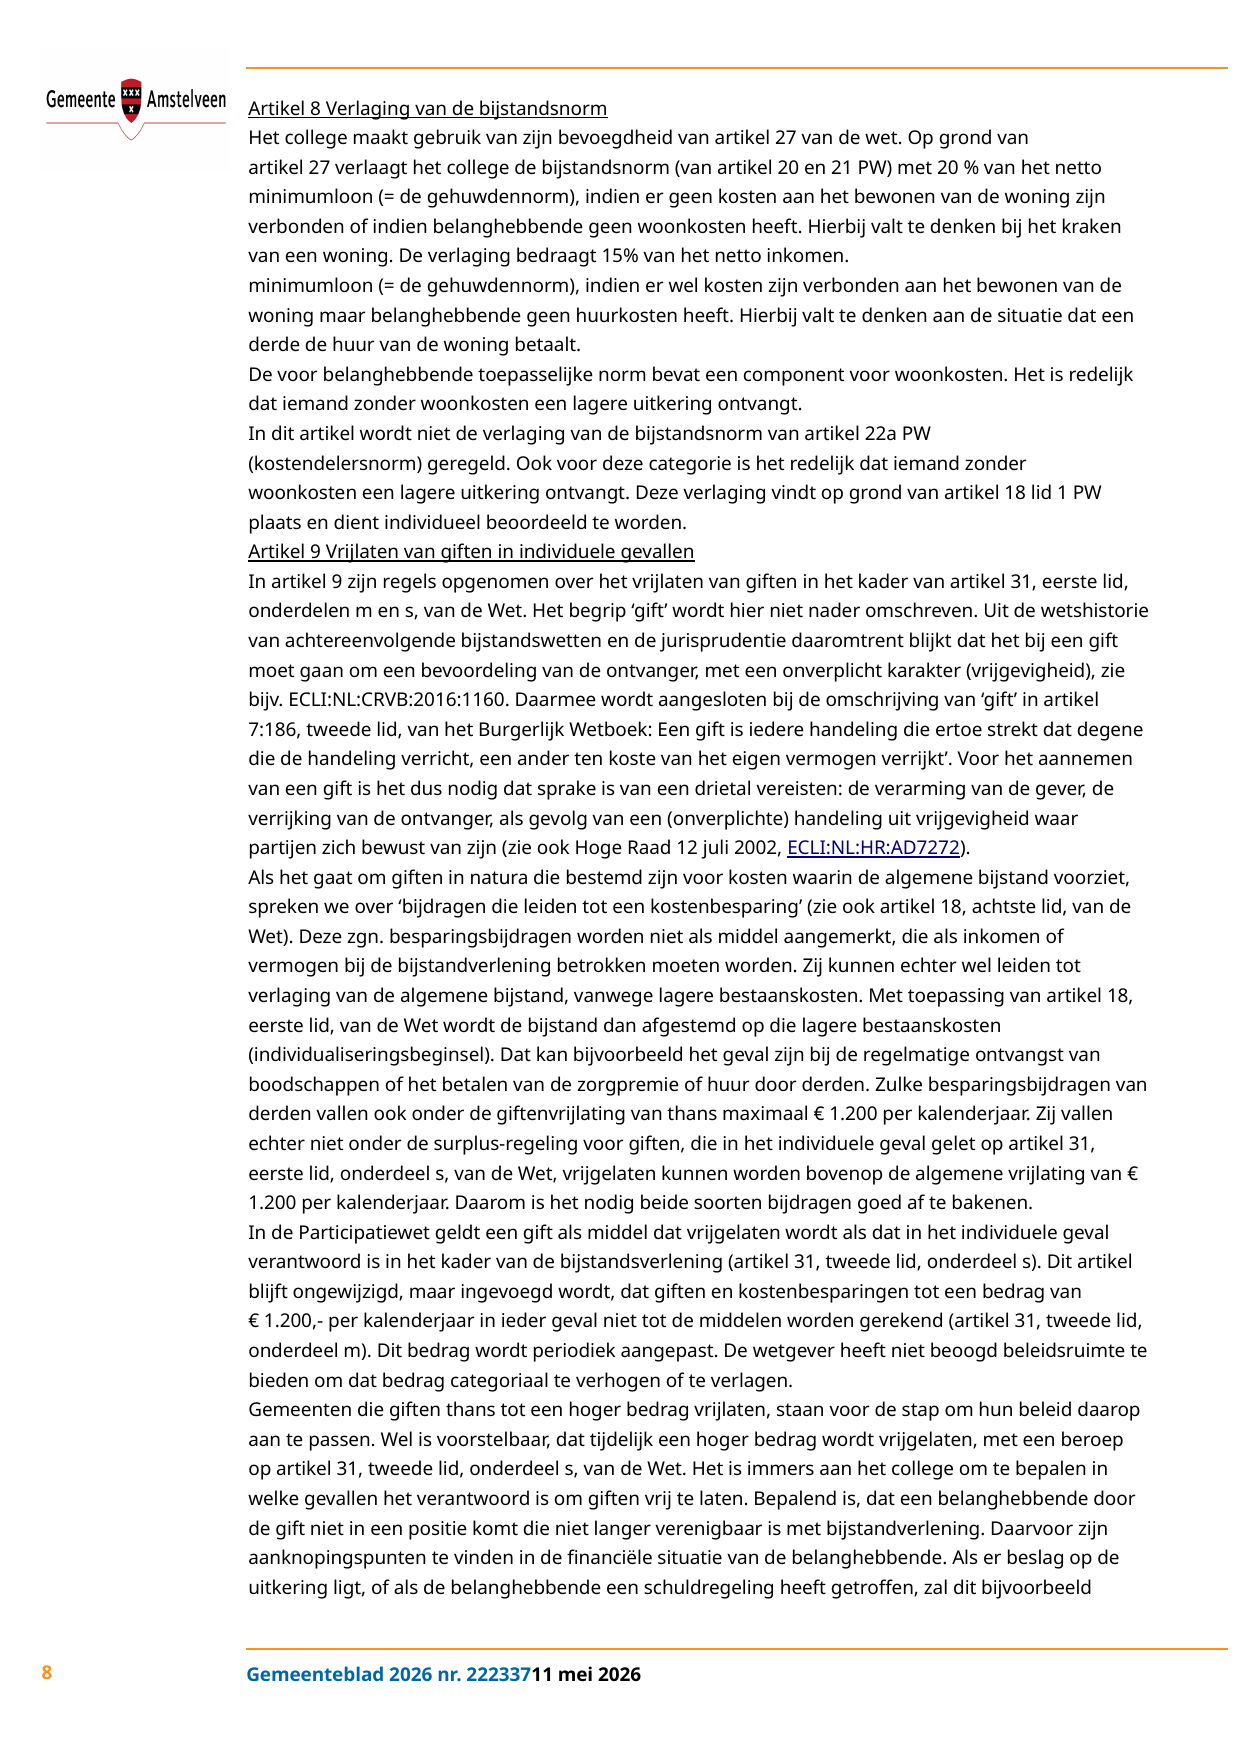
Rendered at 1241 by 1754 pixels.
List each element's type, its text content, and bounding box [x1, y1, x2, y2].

text De voor belanghebbende toepasselijke norm bevat een component voor woonkosten. Het is redelijk dat iemand zonder woonkosten een lagere uitkering ontvangt. [248, 361, 1152, 416]
text minimumloon (= de gehuwdennorm), indien er wel kosten zijn verbonden aan het bewonen van de woning maar belanghebbende geen huurkosten heeft. Hierbij valt te denken aan de situatie dat een derde de huur van de woning betaalt. [248, 272, 1152, 357]
text In de Participatiewet geldt een gift als middel dat vrijgelaten wordt als dat in het individuele geval verantwoord is in het kader van de bijstandsverlening (artikel 31, tweede lid, onderdeel s). Dit artikel blijft ongewijzigd, maar ingevoegd wordt, dat giften en kostenbesparingen tot een bedrag van € 1.200,- per kalenderjaar in ieder geval niet tot de middelen worden gerekend (artikel 31, tweede lid, onderdeel m). Dit bedrag wordt periodiek aangepast. De wetgever heeft niet beoogd beleidsruimte te bieden om dat bedrag categoriaal te verhogen of te verlagen. [248, 1219, 1152, 1393]
text Artikel 8 Verlaging van de bijstandsnorm [248, 95, 1152, 121]
text Artikel 9 Vrijlaten van giften in individuele gevallen [248, 538, 1152, 564]
text In artikel 9 zijn regels opgenomen over het vrijlaten van giften in het kader van artikel 31, eerste lid, onderdelen m en s, van de Wet. Het begrip ‘gift’ wordt hier niet nader omschreven. Uit de wetshistorie van achtereenvolgende bijstandswetten en de jurisprudentie daaromtrent blijkt dat het bij een gift moet gaan om een bevoordeling van de ontvanger, met een onverplicht karakter (vrijgevigheid), zie bijv. ECLI:NL:CRVB:2016:1160. Daarmee wordt aangesloten bij de omschrijving van ‘gift’ in artikel 7:186, tweede lid, van het Burgerlijk Wetboek: Een gift is iedere handeling die ertoe strekt dat degene die de handeling verricht, een ander ten koste van het eigen vermogen verrijkt’. Voor het aannemen van een gift is het dus nodig dat sprake is van een drietal vereisten: de verarming van de gever, de verrijking van de ontvanger, als gevolg van een (onverplichte) handeling uit vrijgevigheid waar partijen zich bewust van zijn (zie ook Hoge Raad 12 juli 2002, ECLI:NL:HR:AD7272). [248, 568, 1152, 860]
text In dit artikel wordt niet de verlaging van de bijstandsnorm van artikel 22a PW [248, 420, 1152, 446]
text Het college maakt gebruik van zijn bevoegdheid van artikel 27 van de wet. Op grond van [248, 124, 1152, 150]
text Gemeenten die giften thans tot een hoger bedrag vrijlaten, staan voor de stap om hun beleid daarop aan te passen. Wel is voorstelbaar, dat tijdelijk een hoger bedrag wordt vrijgelaten, met een beroep op artikel 31, tweede lid, onderdeel s, van de Wet. Het is immers aan het college om te bepalen in welke gevallen het verantwoord is om giften vrij te laten. Bepalend is, dat een belanghebbende door de gift niet in een positie komt die niet langer verenigbaar is met bijstandverlening. Daarvoor zijn aanknopingspunten te vinden in de financiële situatie van de belanghebbende. Als er beslag op de uitkering ligt, of als de belanghebbende een schuldregeling heeft getroffen, zal dit bijvoorbeeld [248, 1396, 1152, 1600]
text Als het gaat om giften in natura die bestemd zijn voor kosten waarin de algemene bijstand voorziet, spreken we over ‘bijdragen die leiden tot een kostenbesparing’ (zie ook artikel 18, achtste lid, van de Wet). Deze zgn. besparingsbijdragen worden niet als middel aangemerkt, die als inkomen of vermogen bij de bijstandverlening betrokken moeten worden. Zij kunnen echter wel leiden tot verlaging van de algemene bijstand, vanwege lagere bestaanskosten. Met toepassing van artikel 18, eerste lid, van de Wet wordt de bijstand dan afgestemd op die lagere bestaanskosten (individualiseringsbeginsel). Dat kan bijvoorbeeld het geval zijn bij de regelmatige ontvangst van boodschappen of het betalen van de zorgpremie of huur door derden. Zulke besparingsbijdragen van derden vallen ook onder de giftenvrijlating van thans maximaal € 1.200 per kalenderjaar. Zij vallen echter niet onder de surplus-regeling voor giften, die in het individuele geval gelet op artikel 31, eerste lid, onderdeel s, van de Wet, vrijgelaten kunnen worden bovenop de algemene vrijlating van € 1.200 per kalenderjaar. Daarom is het nodig beide soorten bijdragen goed af te bakenen. [248, 864, 1152, 1215]
picture [41, 47, 231, 172]
text (kostendelersnorm) geregeld. Ook voor deze categorie is het redelijk dat iemand zonder [248, 450, 1152, 476]
text woonkosten een lagere uitkering ontvangt. Deze verlaging vindt op grond van artikel 18 lid 1 PW plaats en dient individueel beoordeeld te worden. [248, 479, 1152, 535]
text artikel 27 verlaagt het college de bijstandsnorm (van artikel 20 en 21 PW) met 20 % van het netto minimumloon (= de gehuwdennorm), indien er geen kosten aan het bewonen van de woning zijn verbonden of indien belanghebbende geen woonkosten heeft. Hierbij valt te denken bij het kraken van een woning. De verlaging bedraagt 15% van het netto inkomen. [248, 154, 1152, 268]
